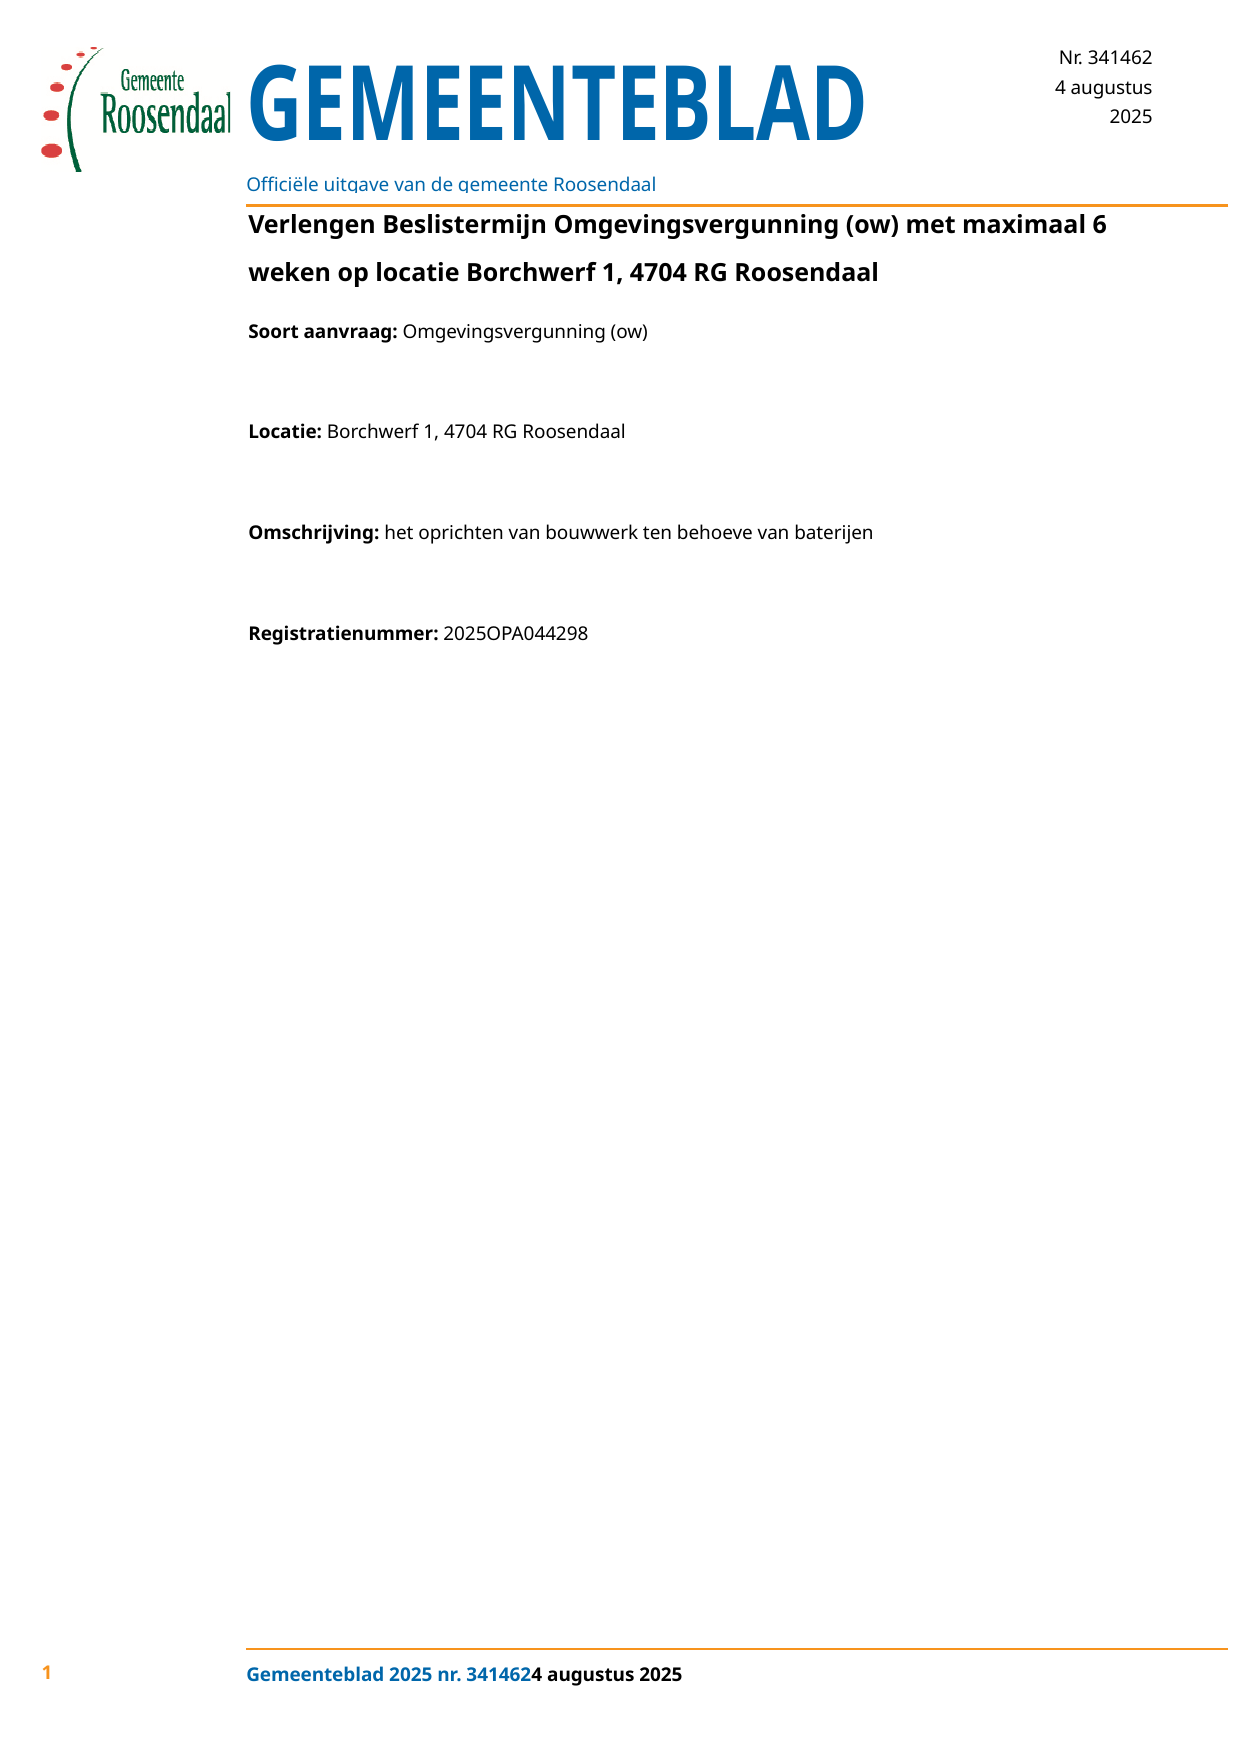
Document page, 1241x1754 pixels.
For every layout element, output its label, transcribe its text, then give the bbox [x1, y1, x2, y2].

text Registratienummer: 2025OPA044298 [248, 620, 1152, 646]
text Locatie: Borchwerf 1, 4704 RG Roosendaal [248, 419, 1152, 444]
text Verlengen Beslistermijn Omgevingsvergunning (ow) met maximaal 6 weken op locatie Borchwerf 1, 4704 RG Roosendaal [248, 207, 1152, 288]
picture [41, 47, 231, 172]
text Omschrijving: het oprichten van bouwwerk ten behoeve van baterijen [248, 519, 1152, 545]
text Soort aanvraag: Omgevingsvergunning (ow) [248, 318, 1152, 344]
